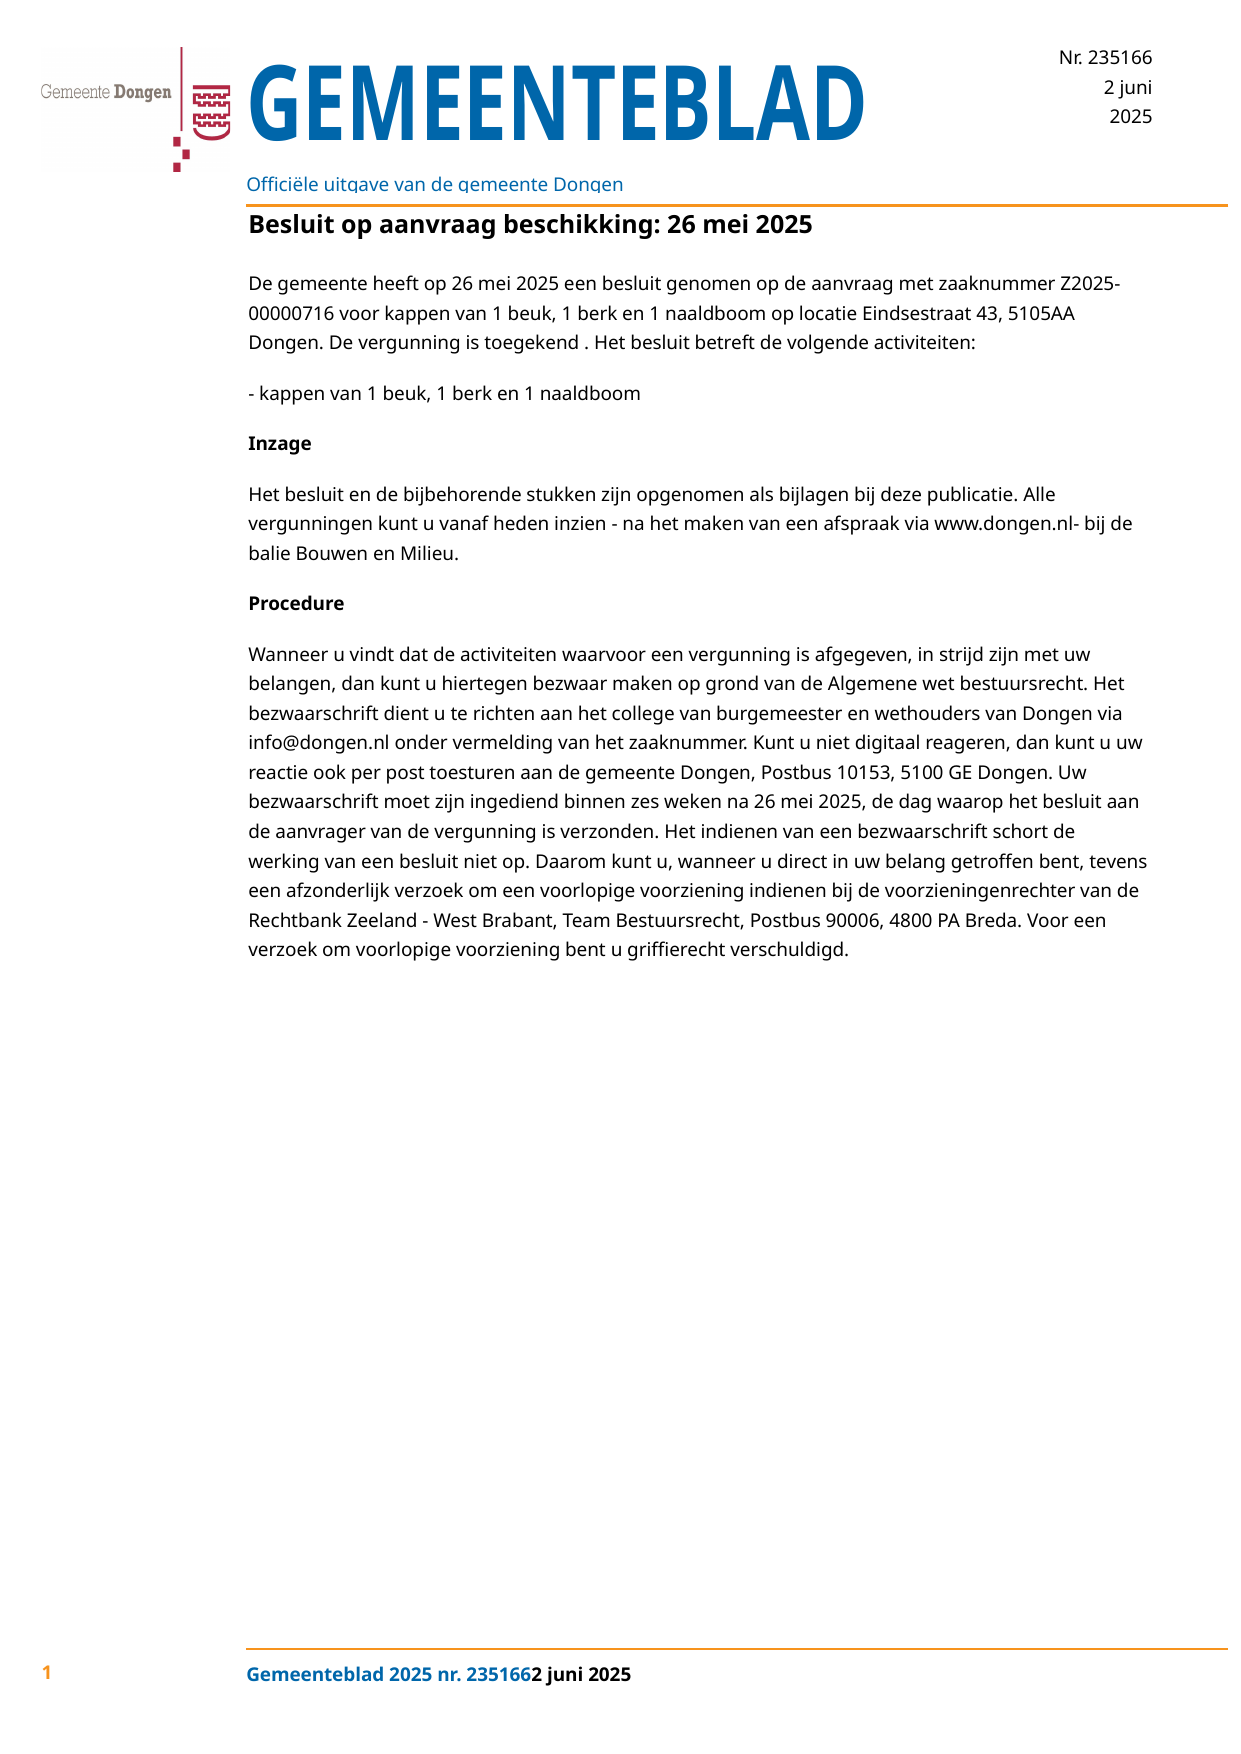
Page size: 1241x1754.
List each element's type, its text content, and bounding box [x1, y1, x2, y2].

picture [41, 47, 231, 172]
text Procedure [248, 590, 1152, 616]
text Inzage [248, 430, 1152, 456]
text - kappen van 1 beuk, 1 berk en 1 naaldboom [248, 380, 1152, 406]
text De gemeente heeft op 26 mei 2025 een besluit genomen op de aanvraag met zaaknummer Z2025-00000716 voor kappen van 1 beuk, 1 berk en 1 naaldboom op locatie Eindsestraat 43, 5105AA Dongen. De vergunning is toegekend . Het besluit betreft de volgende activiteiten: [248, 270, 1152, 355]
text Het besluit en de bijbehorende stukken zijn opgenomen als bijlagen bij deze publicatie. Alle vergunningen kunt u vanaf heden inzien - na het maken van een afspraak via www.dongen.nl- bij de balie Bouwen en Milieu. [248, 481, 1152, 566]
text Wanneer u vindt dat de activiteiten waarvoor een vergunning is afgegeven, in strijd zijn met uw belangen, dan kunt u hiertegen bezwaar maken op grond van de Algemene wet bestuursrecht. Het bezwaarschrift dient u te richten aan het college van burgemeester en wethouders van Dongen via info@dongen.nl onder vermelding van het zaaknummer. Kunt u niet digitaal reageren, dan kunt u uw reactie ook per post toesturen aan de gemeente Dongen, Postbus 10153, 5100 GE Dongen. Uw bezwaarschrift moet zijn ingediend binnen zes weken na 26 mei 2025, de dag waarop het besluit aan de aanvrager van de vergunning is verzonden. Het indienen van een bezwaarschrift schort de werking van een besluit niet op. Daarom kunt u, wanneer u direct in uw belang getroffen bent, tevens een afzonderlijk verzoek om een voorlopige voorziening indienen bij de voorzieningenrechter van de Rechtbank Zeeland - West Brabant, Team Bestuursrecht, Postbus 90006, 4800 PA Breda. Voor een verzoek om voorlopige voorziening bent u griffierecht verschuldigd. [248, 641, 1152, 962]
text Besluit op aanvraag beschikking: 26 mei 2025 [248, 207, 1152, 241]
